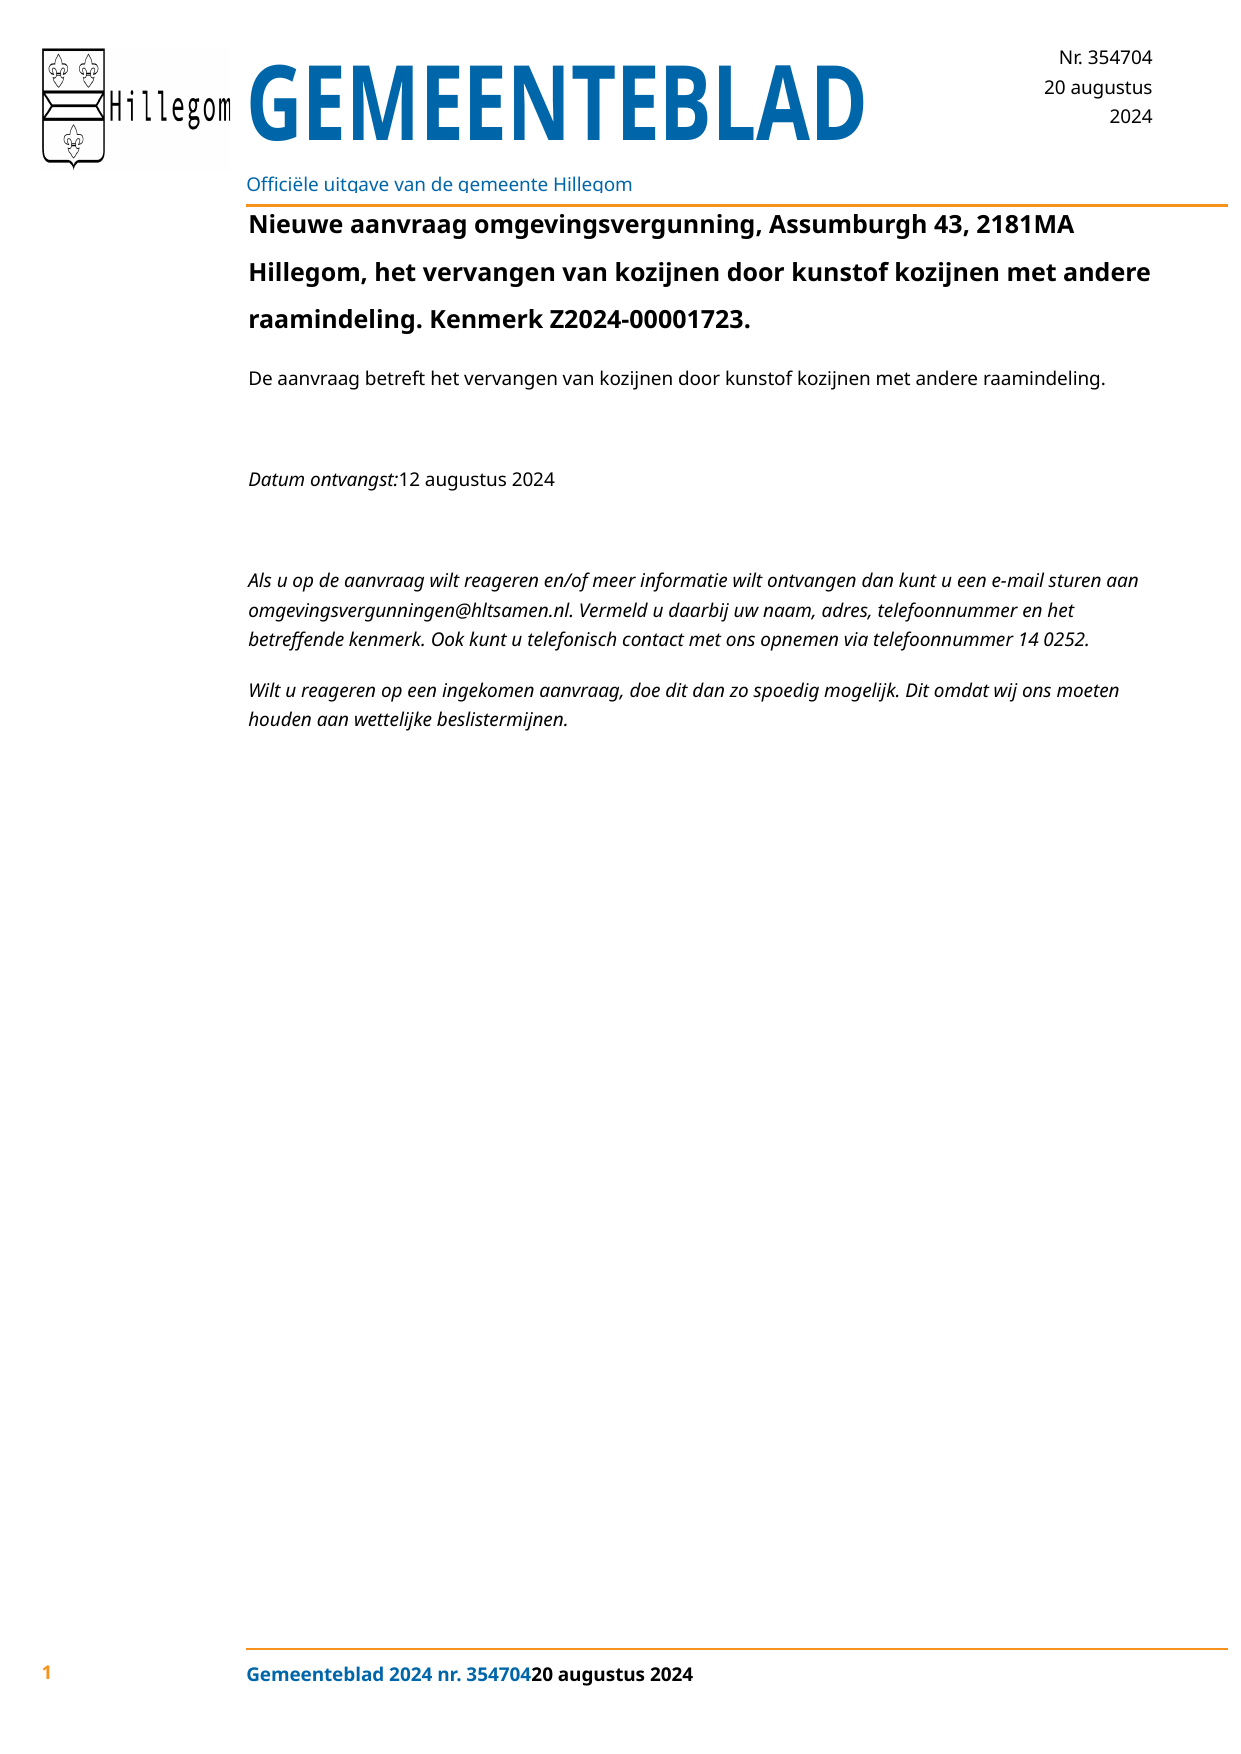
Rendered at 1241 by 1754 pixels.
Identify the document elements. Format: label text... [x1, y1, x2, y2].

text Wilt u reageren op een ingekomen aanvraag, doe dit dan zo spoedig mogelijk. Dit omdat wij ons moeten houden aan wettelijke beslistermijnen. [248, 677, 1152, 732]
text Datum ontvangst:12 augustus 2024 [248, 466, 1152, 492]
text Nieuwe aanvraag omgevingsvergunning, Assumburgh 43, 2181MA Hillegom, het vervangen van kozijnen door kunstof kozijnen met andere raamindeling. Kenmerk Z2024-00001723. [248, 207, 1152, 336]
text De aanvraag betreft het vervangen van kozijnen door kunstof kozijnen met andere raamindeling. [248, 366, 1152, 391]
text Als u op de aanvraag wilt reageren en/of meer informatie wilt ontvangen dan kunt u een e-mail sturen aan omgevingsvergunningen@hltsamen.nl. Vermeld u daarbij uw naam, adres, telefoonnummer en het betreffende kenmerk. Ook kunt u telefonisch contact met ons opnemen via telefoonnummer 14 0252. [248, 567, 1152, 652]
picture [41, 47, 231, 172]
